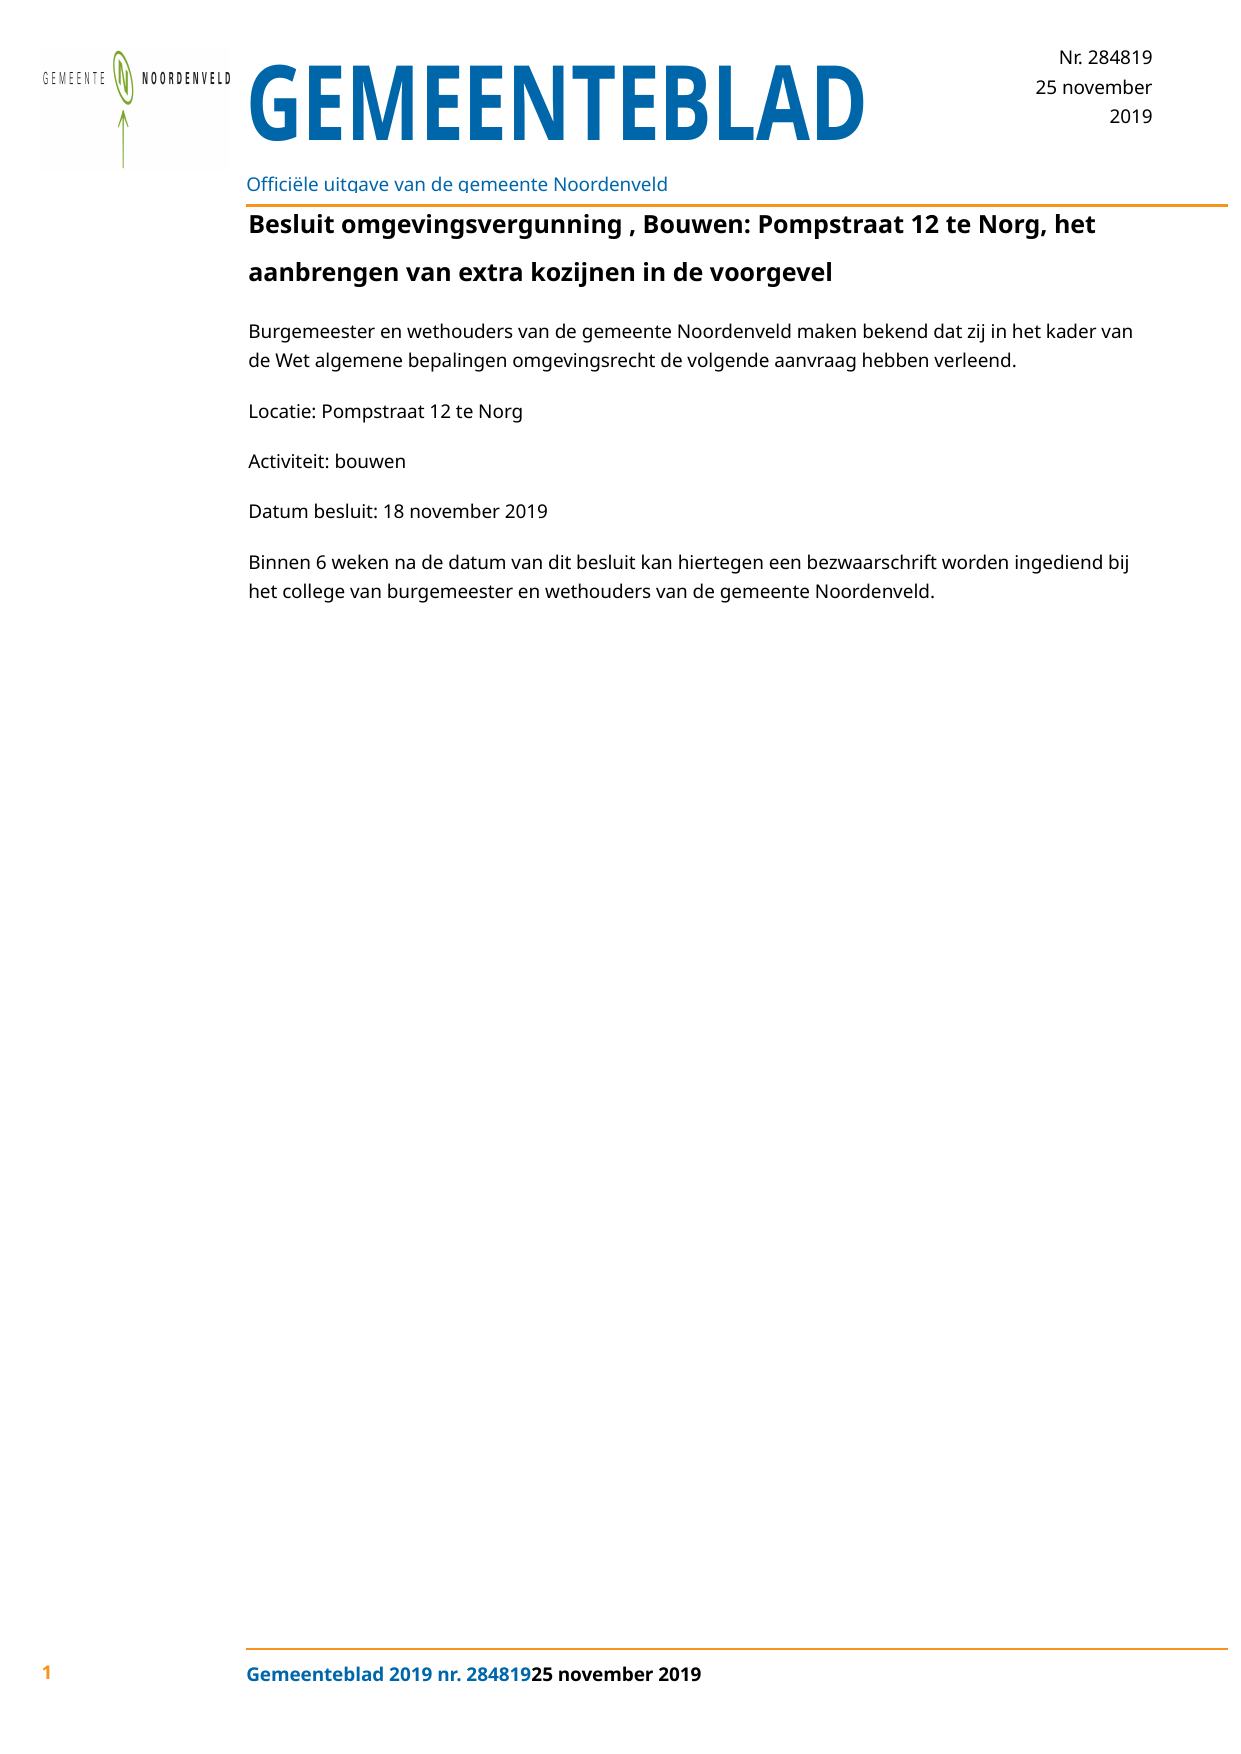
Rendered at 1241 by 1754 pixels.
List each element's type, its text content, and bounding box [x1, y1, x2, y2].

picture [41, 47, 231, 172]
text Datum besluit: 18 november 2019 [248, 499, 1152, 524]
text Locatie: Pompstraat 12 te Norg [248, 398, 1152, 424]
text Binnen 6 weken na de datum van dit besluit kan hiertegen een bezwaarschrift worden ingediend bij het college van burgemeester en wethouders van de gemeente Noordenveld. [248, 549, 1152, 604]
text Besluit omgevingsvergunning , Bouwen: Pompstraat 12 te Norg, het aanbrengen van extra kozijnen in de voorgevel [248, 207, 1152, 288]
text Activiteit: bouwen [248, 448, 1152, 474]
text Burgemeester en wethouders van de gemeente Noordenveld maken bekend dat zij in het kader van de Wet algemene bepalingen omgevingsrecht de volgende aanvraag hebben verleend. [248, 318, 1152, 373]
